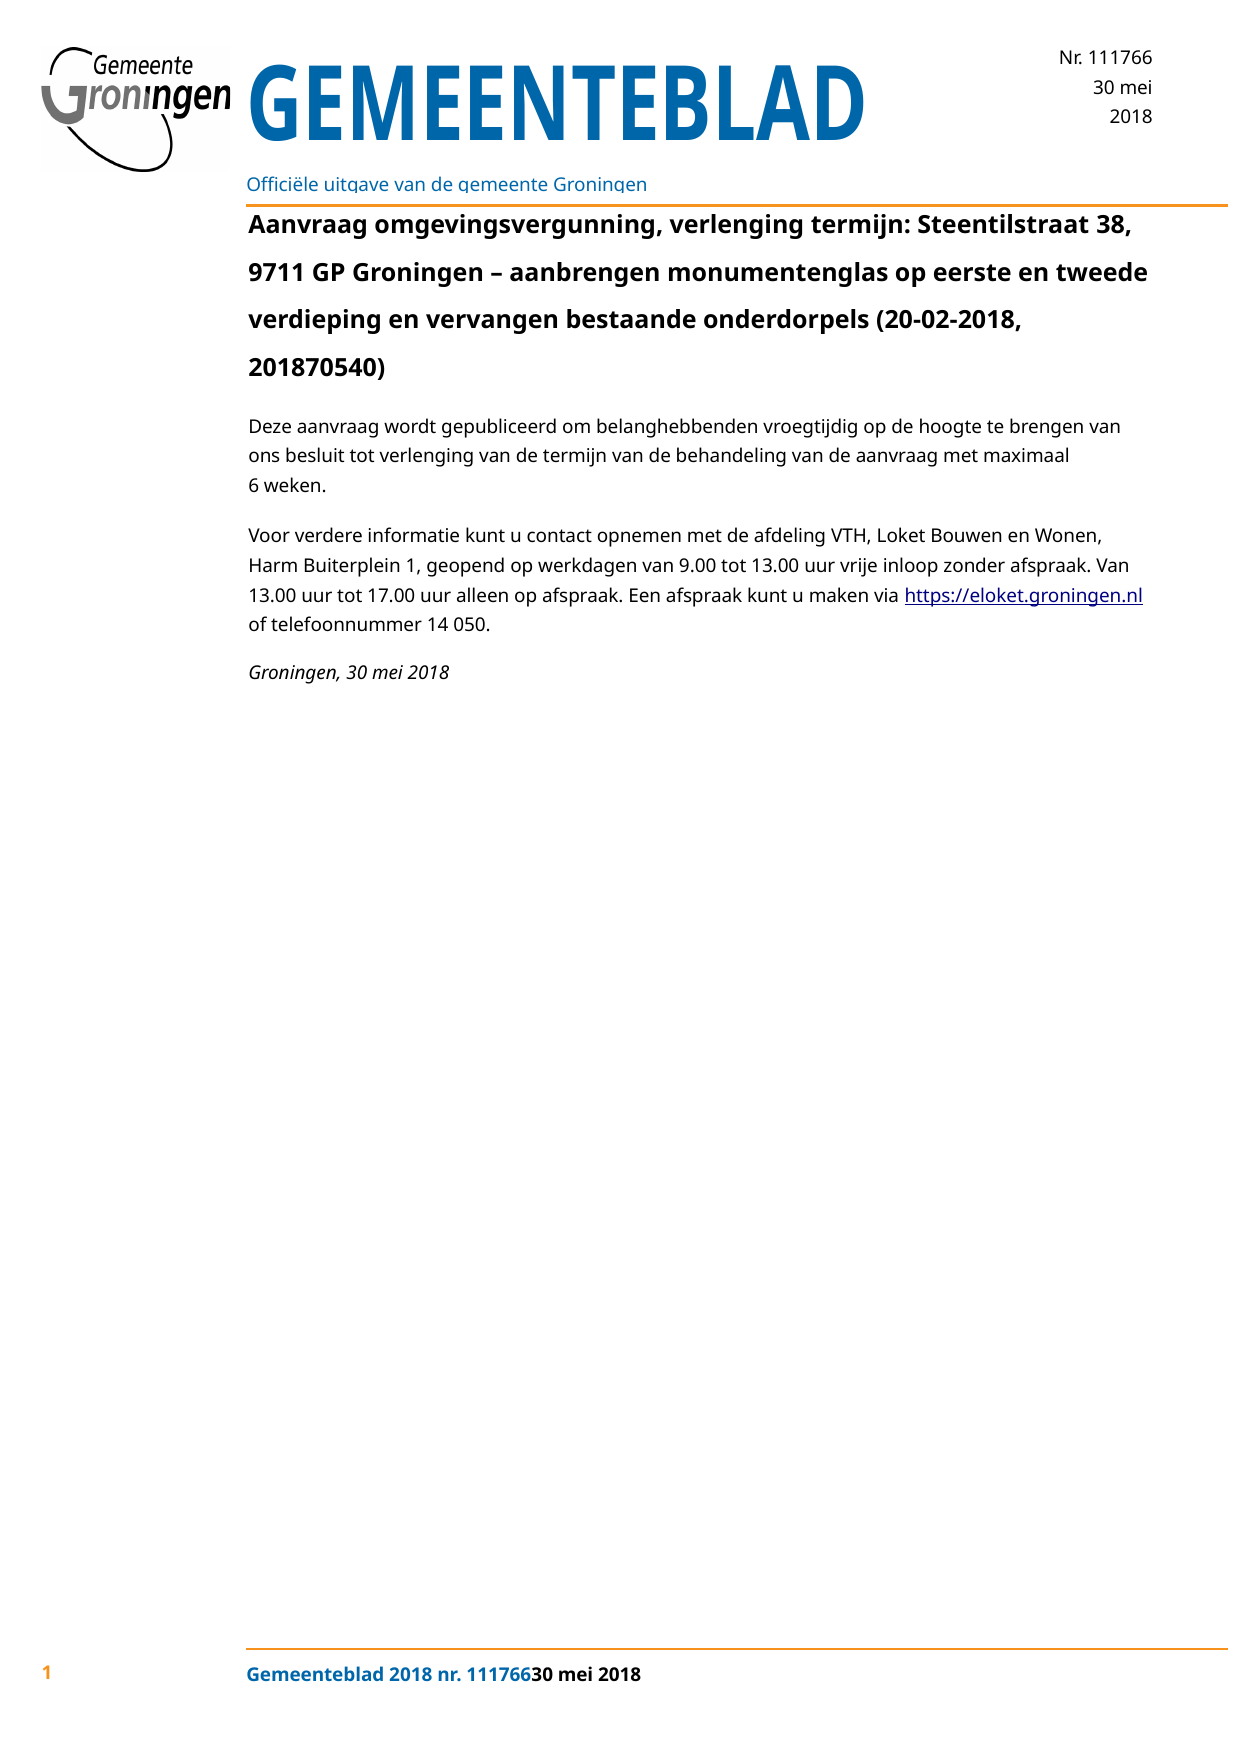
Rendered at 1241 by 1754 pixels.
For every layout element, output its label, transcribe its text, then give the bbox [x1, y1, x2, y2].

text Aanvraag omgevingsvergunning, verlenging termijn: Steentilstraat 38, 9711 GP Groningen – aanbrengen monumentenglas op eerste en tweede verdieping en vervangen bestaande onderdorpels (20-02-2018, 201870540) [248, 207, 1152, 384]
text Groningen, 30 mei 2018 [248, 659, 1152, 685]
picture [41, 47, 231, 172]
text Deze aanvraag wordt gepubliceerd om belanghebbenden vroegtijdig op de hoogte te brengen van ons besluit tot verlenging van de termijn van de behandeling van de aanvraag met maximaal 6 weken. [248, 413, 1152, 498]
text Voor verdere informatie kunt u contact opnemen met de afdeling VTH, Loket Bouwen en Wonen, Harm Buiterplein 1, geopend op werkdagen van 9.00 tot 13.00 uur vrije inloop zonder afspraak. Van 13.00 uur tot 17.00 uur alleen op afspraak. Een afspraak kunt u maken via https://eloket.groningen.nl of telefoonnummer 14 050. [248, 523, 1152, 637]
